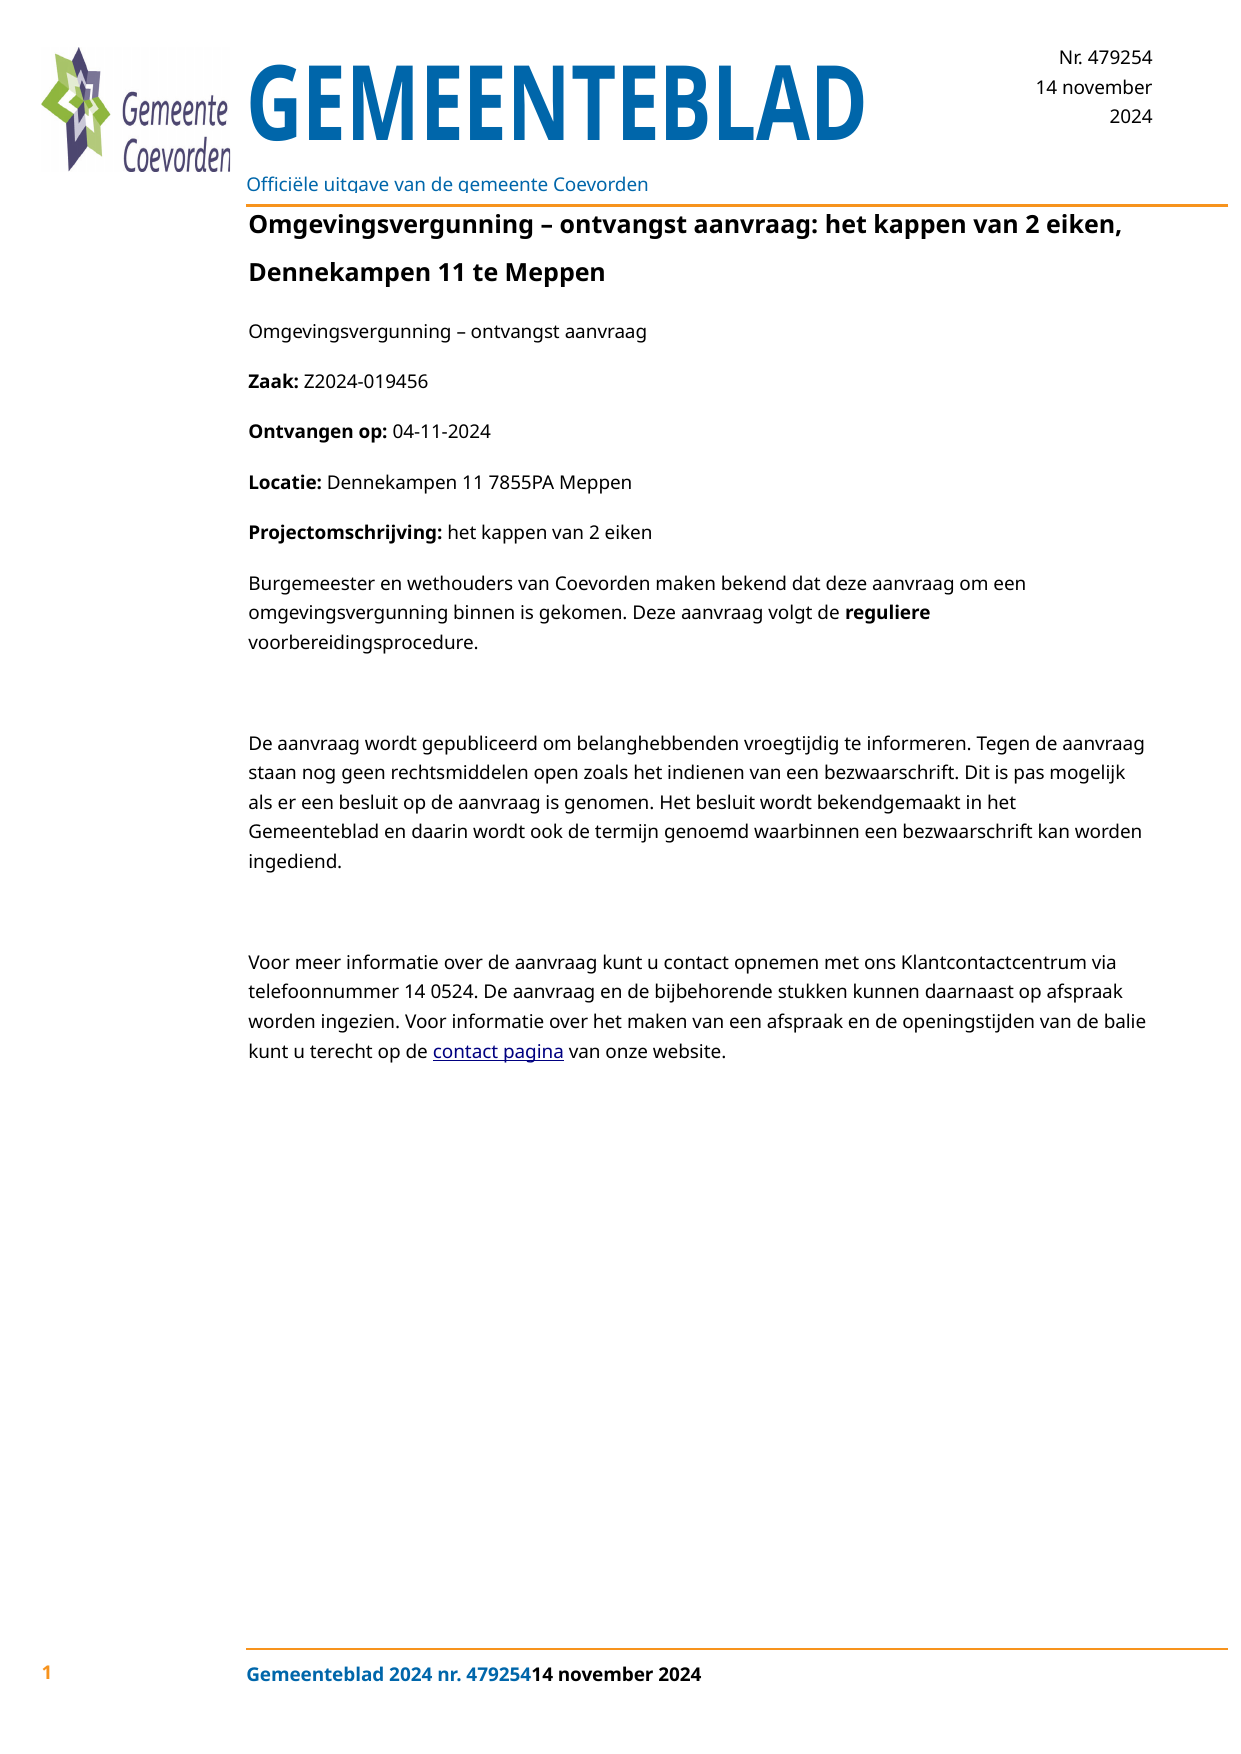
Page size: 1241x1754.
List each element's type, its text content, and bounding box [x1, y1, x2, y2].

picture [41, 47, 231, 172]
text Burgemeester en wethouders van Coevorden maken bekend dat deze aanvraag om een omgevingsvergunning binnen is gekomen. Deze aanvraag volgt de reguliere voorbereidingsprocedure. [248, 570, 1152, 655]
text Projectomschrijving: het kappen van 2 eiken [248, 519, 1152, 545]
text Omgevingsvergunning – ontvangst aanvraag: het kappen van 2 eiken, Dennekampen 11 te Meppen [248, 207, 1152, 288]
text Omgevingsvergunning – ontvangst aanvraag [248, 318, 1152, 344]
text Ontvangen op: 04-11-2024 [248, 419, 1152, 444]
text Locatie: Dennekampen 11 7855PA Meppen [248, 469, 1152, 495]
text Zaak: Z2024-019456 [248, 368, 1152, 394]
text De aanvraag wordt gepubliceerd om belanghebbenden vroegtijdig te informeren. Tegen de aanvraag staan nog geen rechtsmiddelen open zoals het indienen van een bezwaarschrift. Dit is pas mogelijk als er een besluit op de aanvraag is genomen. Het besluit wordt bekendgemaakt in het Gemeenteblad en daarin wordt ook de termijn genoemd waarbinnen een bezwaarschrift kan worden ingediend. [248, 730, 1152, 874]
text Voor meer informatie over de aanvraag kunt u contact opnemen met ons Klantcontactcentrum via telefoonnummer 14 0524. De aanvraag en de bijbehorende stukken kunnen daarnaast op afspraak worden ingezien. Voor informatie over het maken van een afspraak en de openingstijden van de balie kunt u terecht op de contact pagina van onze website. [248, 949, 1152, 1064]
